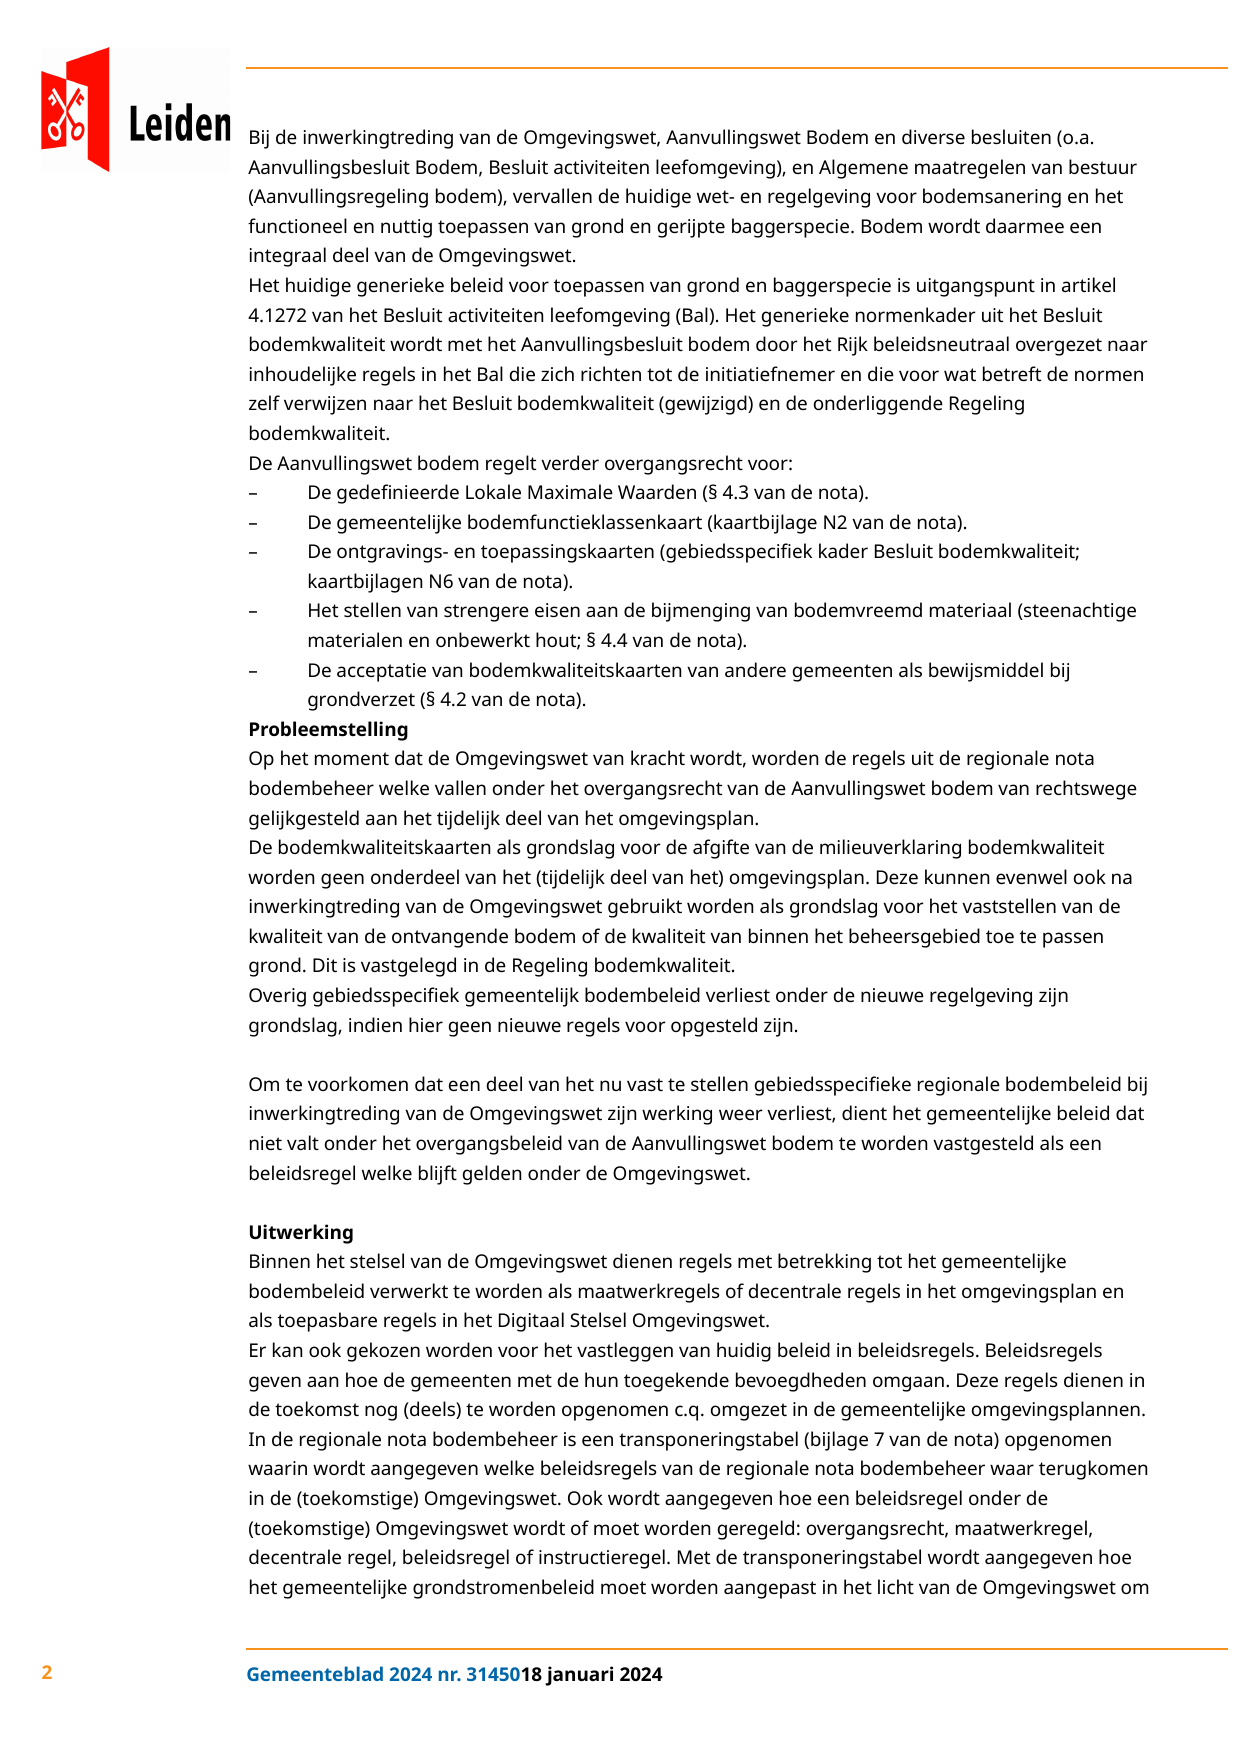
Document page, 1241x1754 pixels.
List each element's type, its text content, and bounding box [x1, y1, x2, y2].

list De ontgravings- en toepassingskaarten (gebiedsspecifiek kader Besluit bodemkwaliteit; kaartbijlagen N6 van de nota). [248, 538, 1152, 594]
picture [41, 47, 231, 172]
list De gedefinieerde Lokale Maximale Waarden (§ 4.3 van de nota). [248, 479, 1152, 505]
text De Aanvullingswet bodem regelt verder overgangsrecht voor: [248, 450, 1152, 476]
text Het huidige generieke beleid voor toepassen van grond en baggerspecie is uitgangspunt in artikel 4.1272 van het Besluit activiteiten leefomgeving (Bal). Het generieke normenkader uit het Besluit bodemkwaliteit wordt met het Aanvullingsbesluit bodem door het Rijk beleidsneutraal overgezet naar inhoudelijke regels in het Bal die zich richten tot de initiatiefnemer en die voor wat betreft de normen zelf verwijzen naar het Besluit bodemkwaliteit (gewijzigd) en de onderliggende Regeling bodemkwaliteit. [248, 272, 1152, 446]
text Uitwerking [248, 1219, 1152, 1245]
text Bij de inwerkingtreding van de Omgevingswet, Aanvullingswet Bodem en diverse besluiten (o.a. Aanvullingsbesluit Bodem, Besluit activiteiten leefomgeving), en Algemene maatregelen van bestuur (Aanvullingsregeling bodem), vervallen de huidige wet- en regelgeving voor bodemsanering en het functioneel en nuttig toepassen van grond en gerijpte baggerspecie. Bodem wordt daarmee een integraal deel van de Omgevingswet. [248, 124, 1152, 268]
text Overig gebiedsspecifiek gemeentelijk bodembeleid verliest onder de nieuwe regelgeving zijn grondslag, indien hier geen nieuwe regels voor opgesteld zijn. [248, 982, 1152, 1038]
text Binnen het stelsel van de Omgevingswet dienen regels met betrekking tot het gemeentelijke bodembeleid verwerkt te worden als maatwerkregels of decentrale regels in het omgevingsplan en als toepasbare regels in het Digitaal Stelsel Omgevingswet. [248, 1248, 1152, 1333]
list De gemeentelijke bodemfunctieklassenkaart (kaartbijlage N2 van de nota). [248, 509, 1152, 535]
list De acceptatie van bodemkwaliteitskaarten van andere gemeenten als bewijsmiddel bij grondverzet (§ 4.2 van de nota). [248, 657, 1152, 712]
text In de regionale nota bodembeheer is een transponeringstabel (bijlage 7 van de nota) opgenomen waarin wordt aangegeven welke beleidsregels van de regionale nota bodembeheer waar terugkomen in de (toekomstige) Omgevingswet. Ook wordt aangegeven hoe een beleidsregel onder de (toekomstige) Omgevingswet wordt of moet worden geregeld: overgangsrecht, maatwerkregel, decentrale regel, beleidsregel of instructieregel. Met de transponeringstabel wordt aangegeven hoe het gemeentelijke grondstromenbeleid moet worden aangepast in het licht van de Omgevingswet om [248, 1426, 1152, 1600]
text Om te voorkomen dat een deel van het nu vast te stellen gebiedsspecifieke regionale bodembeleid bij inwerkingtreding van de Omgevingswet zijn werking weer verliest, dient het gemeentelijke beleid dat niet valt onder het overgangsbeleid van de Aanvullingswet bodem te worden vastgesteld als een beleidsregel welke blijft gelden onder de Omgevingswet. [248, 1071, 1152, 1186]
list Het stellen van strengere eisen aan de bijmenging van bodemvreemd materiaal (steenachtige materialen en onbewerkt hout; § 4.4 van de nota). [248, 598, 1152, 653]
text De bodemkwaliteitskaarten als grondslag voor de afgifte van de milieuverklaring bodemkwaliteit worden geen onderdeel van het (tijdelijk deel van het) omgevingsplan. Deze kunnen evenwel ook na inwerkingtreding van de Omgevingswet gebruikt worden als grondslag voor het vaststellen van de kwaliteit van de ontvangende bodem of de kwaliteit van binnen het beheersgebied toe te passen grond. Dit is vastgelegd in de Regeling bodemkwaliteit. [248, 834, 1152, 978]
text Op het moment dat de Omgevingswet van kracht wordt, worden de regels uit de regionale nota bodembeheer welke vallen onder het overgangsrecht van de Aanvullingswet bodem van rechtswege gelijkgesteld aan het tijdelijk deel van het omgevingsplan. [248, 746, 1152, 831]
text Probleemstelling [248, 716, 1152, 742]
text Er kan ook gekozen worden voor het vastleggen van huidig beleid in beleidsregels. Beleidsregels geven aan hoe de gemeenten met de hun toegekende bevoegdheden omgaan. Deze regels dienen in de toekomst nog (deels) te worden opgenomen c.q. omgezet in de gemeentelijke omgevingsplannen. [248, 1337, 1152, 1422]
